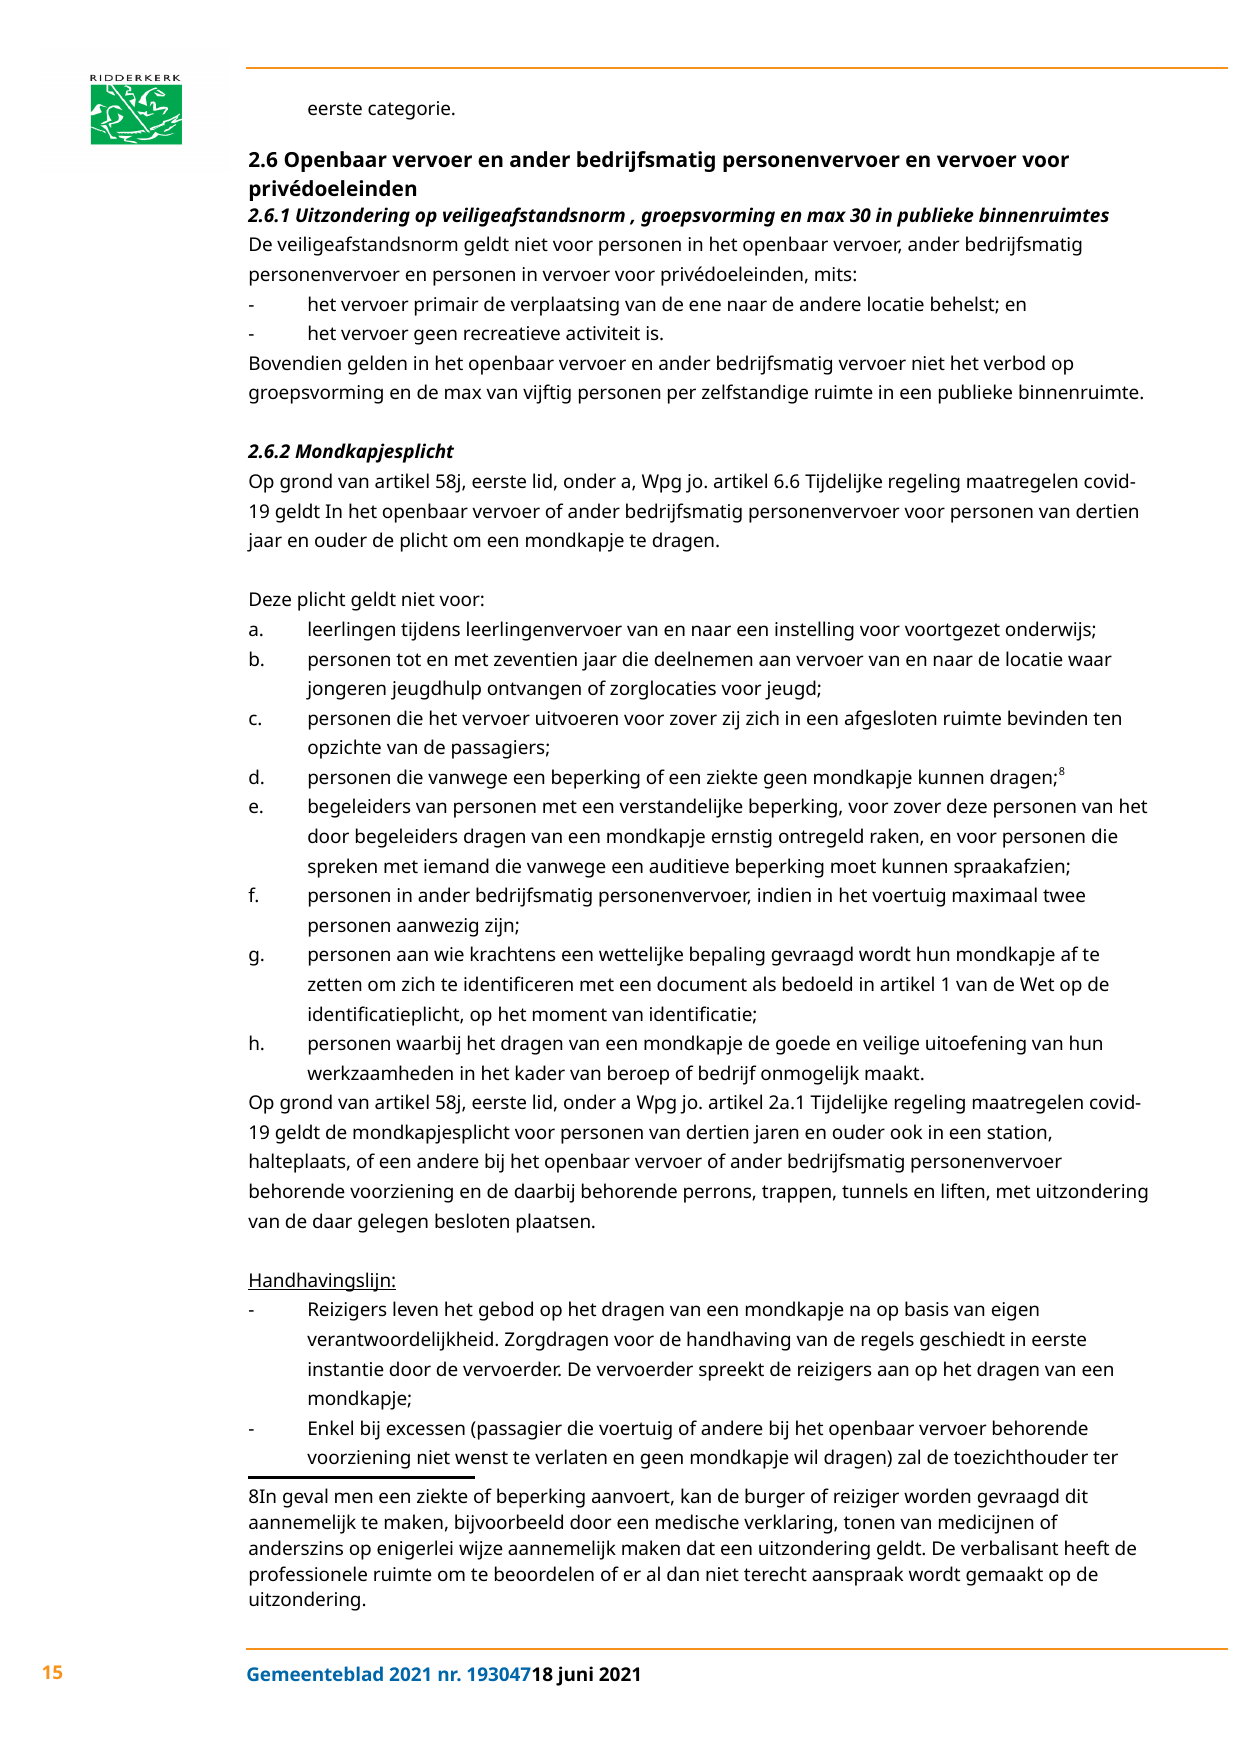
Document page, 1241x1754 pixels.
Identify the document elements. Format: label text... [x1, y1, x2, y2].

list het vervoer geen recreatieve activiteit is. [248, 320, 1152, 346]
list Enkel bij excessen (passagier die voertuig of andere bij het openbaar vervoer behorende voorziening niet wenst te verlaten en geen mondkapje wil dragen) zal de toezichthouder ter [248, 1415, 1152, 1470]
picture [41, 47, 231, 172]
list eerste categorie. [248, 95, 1152, 121]
text 2.6.2 Mondkapjesplicht [248, 439, 1152, 464]
list personen waarbij het dragen van een mondkapje de goede en veilige uitoefening van hun werkzaamheden in het kader van beroep of bedrijf onmogelijk maakt. [248, 1030, 1152, 1086]
text 2.6 Openbaar vervoer en ander bedrijfsmatig personenvervoer en vervoer voor privédoeleinden [248, 145, 1152, 202]
list Reizigers leven het gebod op het dragen van een mondkapje na op basis van eigen verantwoordelijkheid. Zorgdragen voor de handhaving van de regels geschiedt in eerste instantie door de vervoerder. De vervoerder spreekt de reizigers aan op het dragen van een mondkapje; [248, 1297, 1152, 1411]
text Op grond van artikel 58j, eerste lid, onder a Wpg jo. artikel 2a.1 Tijdelijke regeling maatregelen covid-19 geldt de mondkapjesplicht voor personen van dertien jaren en ouder ook in een station, halteplaats, of een andere bij het openbaar vervoer of ander bedrijfsmatig personenvervoer behorende voorziening en de daarbij behorende perrons, trappen, tunnels en liften, met uitzondering van de daar gelegen besloten plaatsen. [248, 1089, 1152, 1234]
text 2.6.1 Uitzondering op veiligeafstandsnorm , groepsvorming en max 30 in publieke binnenruimtes [248, 202, 1152, 228]
list leerlingen tijdens leerlingenvervoer van en naar een instelling voor voortgezet onderwijs; [248, 616, 1152, 642]
text Deze plicht geldt niet voor: [248, 587, 1152, 612]
list personen in ander bedrijfsmatig personenvervoer, indien in het voertuig maximaal twee personen aanwezig zijn; [248, 882, 1152, 938]
text Op grond van artikel 58j, eerste lid, onder a, Wpg jo. artikel 6.6 Tijdelijke regeling maatregelen covid-19 geldt In het openbaar vervoer of ander bedrijfsmatig personenvervoer voor personen van dertien jaar en ouder de plicht om een mondkapje te dragen. [248, 468, 1152, 553]
list begeleiders van personen met een verstandelijke beperking, voor zover deze personen van het door begeleiders dragen van een mondkapje ernstig ontregeld raken, en voor personen die spreken met iemand die vanwege een auditieve beperking moet kunnen spraakafzien; [248, 794, 1152, 879]
list personen tot en met zeventien jaar die deelnemen aan vervoer van en naar de locatie waar jongeren jeugdhulp ontvangen of zorglocaties voor jeugd; [248, 646, 1152, 701]
list het vervoer primair de verplaatsing van de ene naar de andere locatie behelst; en [248, 291, 1152, 317]
list personen aan wie krachtens een wettelijke bepaling gevraagd wordt hun mondkapje af te zetten om zich te identificeren met een document als bedoeld in artikel 1 van de Wet op de identificatieplicht, op het moment van identificatie; [248, 942, 1152, 1027]
text Bovendien gelden in het openbaar vervoer en ander bedrijfsmatig vervoer niet het verbod op groepsvorming en de max van vijftig personen per zelfstandige ruimte in een publieke binnenruimte. [248, 350, 1152, 405]
list personen die vanwege een beperking of een ziekte geen mondkapje kunnen dragen; [248, 764, 1152, 790]
list In geval men een ziekte of beperking aanvoert, kan de burger of reiziger worden gevraagd dit aannemelijk te maken, bijvoorbeeld door een medische verklaring, tonen van medicijnen of anderszins op enigerlei wijze aannemelijk maken dat een uitzondering geldt. De verbalisant heeft de professionele ruimte om te beoordelen of er al dan niet terecht aanspraak wordt gemaakt op de uitzondering. [248, 1483, 1152, 1612]
text Handhavingslijn: [248, 1267, 1152, 1293]
list personen die het vervoer uitvoeren voor zover zij zich in een afgesloten ruimte bevinden ten opzichte van de passagiers; [248, 705, 1152, 760]
text De veiligeafstandsnorm geldt niet voor personen in het openbaar vervoer, ander bedrijfsmatig personenvervoer en personen in vervoer voor privédoeleinden, mits: [248, 232, 1152, 287]
